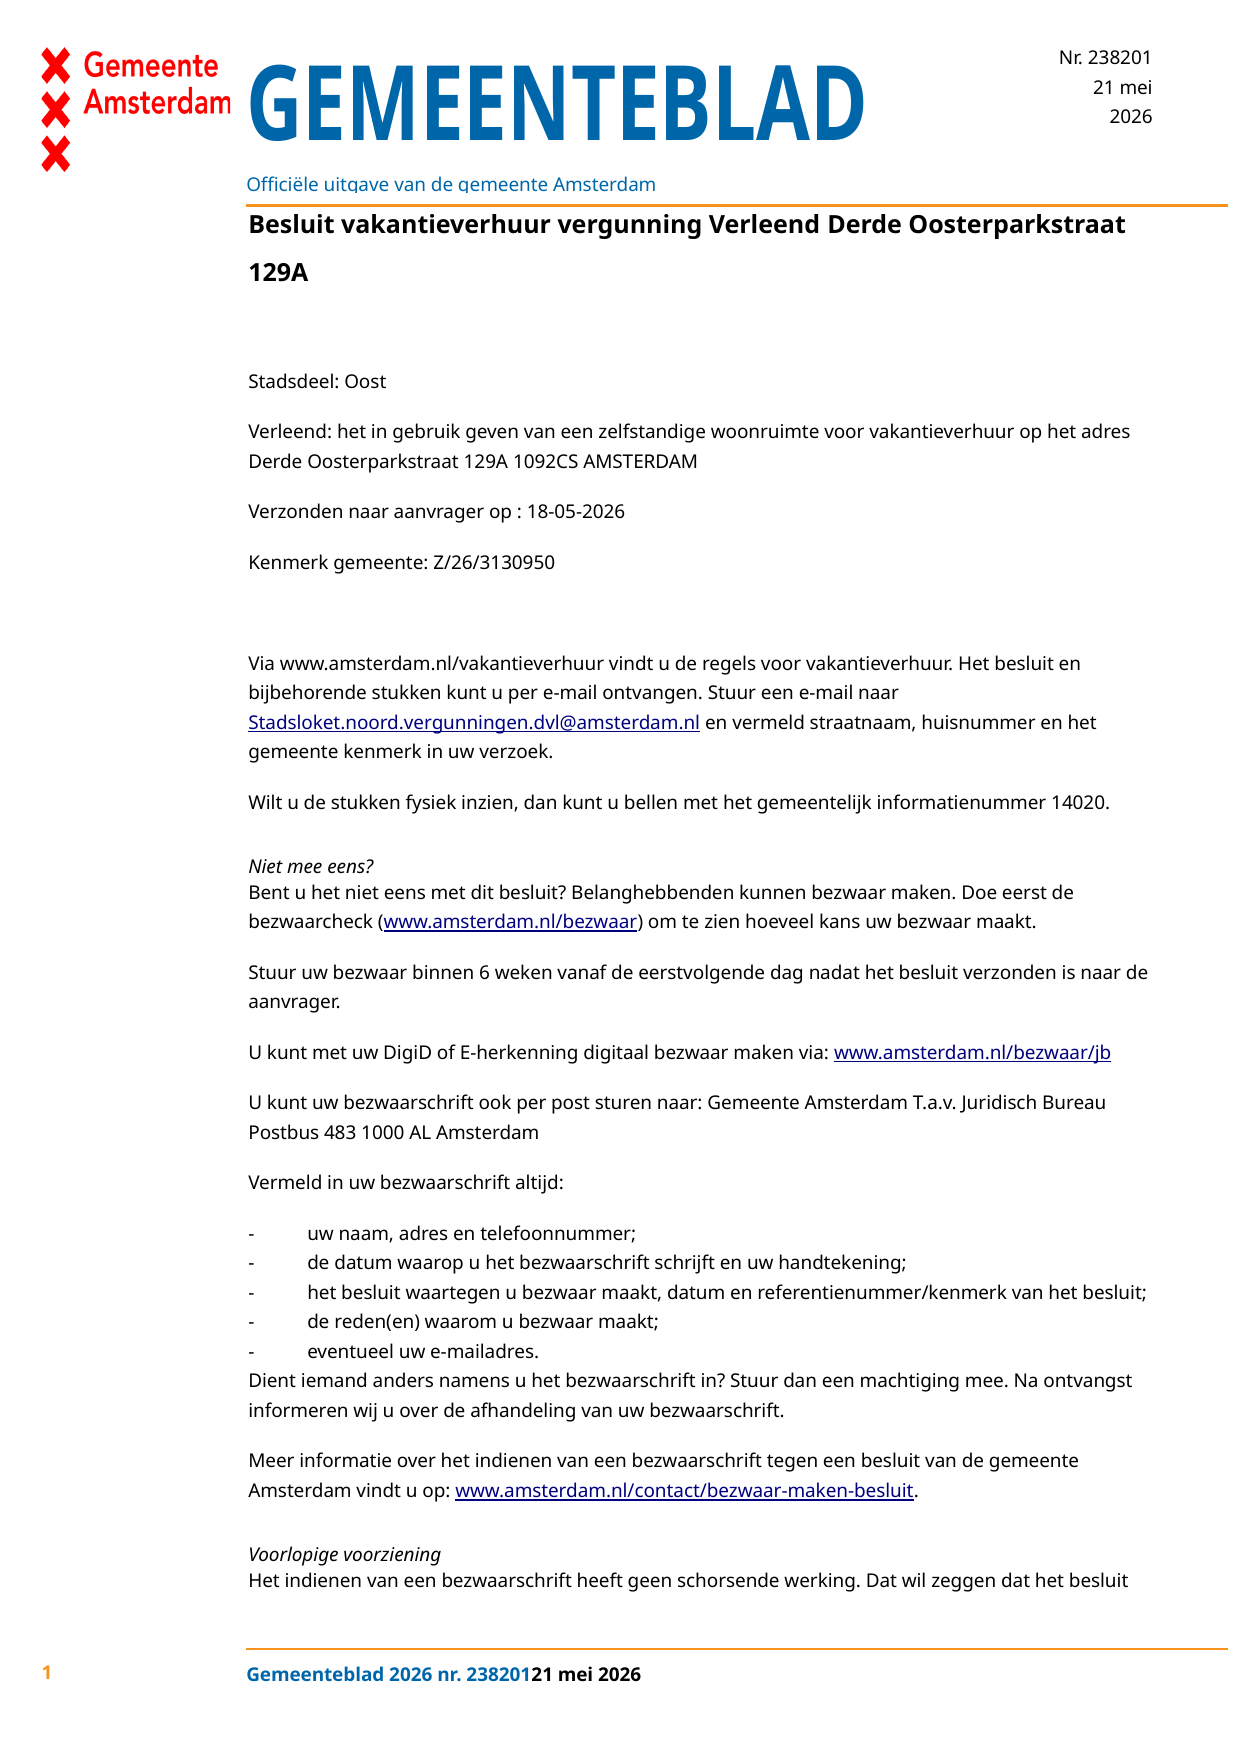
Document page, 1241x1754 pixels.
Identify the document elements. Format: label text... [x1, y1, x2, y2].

text Wilt u de stukken fysiek inzien, dan kunt u bellen met het gemeentelijk informatienummer 14020. [248, 789, 1152, 815]
text Voorlopige voorziening [248, 1541, 1152, 1567]
text Stadsdeel: Oost [248, 368, 1152, 394]
text Via www.amsterdam.nl/vakantieverhuur vindt u de regels voor vakantieverhuur. Het besluit en bijbehorende stukken kunt u per e-mail ontvangen. Stuur een e-mail naar Stadsloket.noord.vergunningen.dvl@amsterdam.nl en vermeld straatnaam, huisnummer en het gemeente kenmerk in uw verzoek. [248, 650, 1152, 764]
text Verzonden naar aanvrager op : 18-05-2026 [248, 499, 1152, 524]
list uw naam, adres en telefoonnummer; [248, 1220, 1152, 1245]
text Bent u het niet eens met dit besluit? Belanghebbenden kunnen bezwaar maken. Doe eerst de bezwaarcheck (www.amsterdam.nl/bezwaar) om te zien hoeveel kans uw bezwaar maakt. [248, 879, 1152, 934]
text U kunt met uw DigiD of E-herkenning digitaal bezwaar maken via: www.amsterdam.nl/bezwaar/jb [248, 1039, 1152, 1064]
text Dient iemand anders namens u het bezwaarschrift in? Stuur dan een machtiging mee. Na ontvangst informeren wij u over de afhandeling van uw bezwaarschrift. [248, 1368, 1152, 1423]
text Niet mee eens? [248, 853, 1152, 879]
list eventueel uw e-mailadres. [248, 1338, 1152, 1364]
list de datum waarop u het bezwaarschrift schrijft en uw handtekening; [248, 1249, 1152, 1275]
list het besluit waartegen u bezwaar maakt, datum en referentienummer/kenmerk van het besluit; [248, 1279, 1152, 1304]
text Het indienen van een bezwaarschrift heeft geen schorsende werking. Dat wil zeggen dat het besluit [248, 1567, 1152, 1593]
picture [41, 47, 231, 172]
text Stuur uw bezwaar binnen 6 weken vanaf de eerstvolgende dag nadat het besluit verzonden is naar de aanvrager. [248, 959, 1152, 1014]
text Kenmerk gemeente: Z/26/3130950 [248, 549, 1152, 575]
text U kunt uw bezwaarschrift ook per post sturen naar: Gemeente Amsterdam T.a.v. Juridisch Bureau Postbus 483 1000 AL Amsterdam [248, 1089, 1152, 1144]
list de reden(en) waarom u bezwaar maakt; [248, 1308, 1152, 1334]
text Verleend: het in gebruik geven van een zelfstandige woonruimte voor vakantieverhuur op het adres Derde Oosterparkstraat 129A 1092CS AMSTERDAM [248, 419, 1152, 474]
text Besluit vakantieverhuur vergunning Verleend Derde Oosterparkstraat 129A [248, 207, 1152, 288]
text Vermeld in uw bezwaarschrift altijd: [248, 1169, 1152, 1195]
text Meer informatie over het indienen van een bezwaarschrift tegen een besluit van de gemeente Amsterdam vindt u op: www.amsterdam.nl/contact/bezwaar-maken-besluit. [248, 1448, 1152, 1503]
